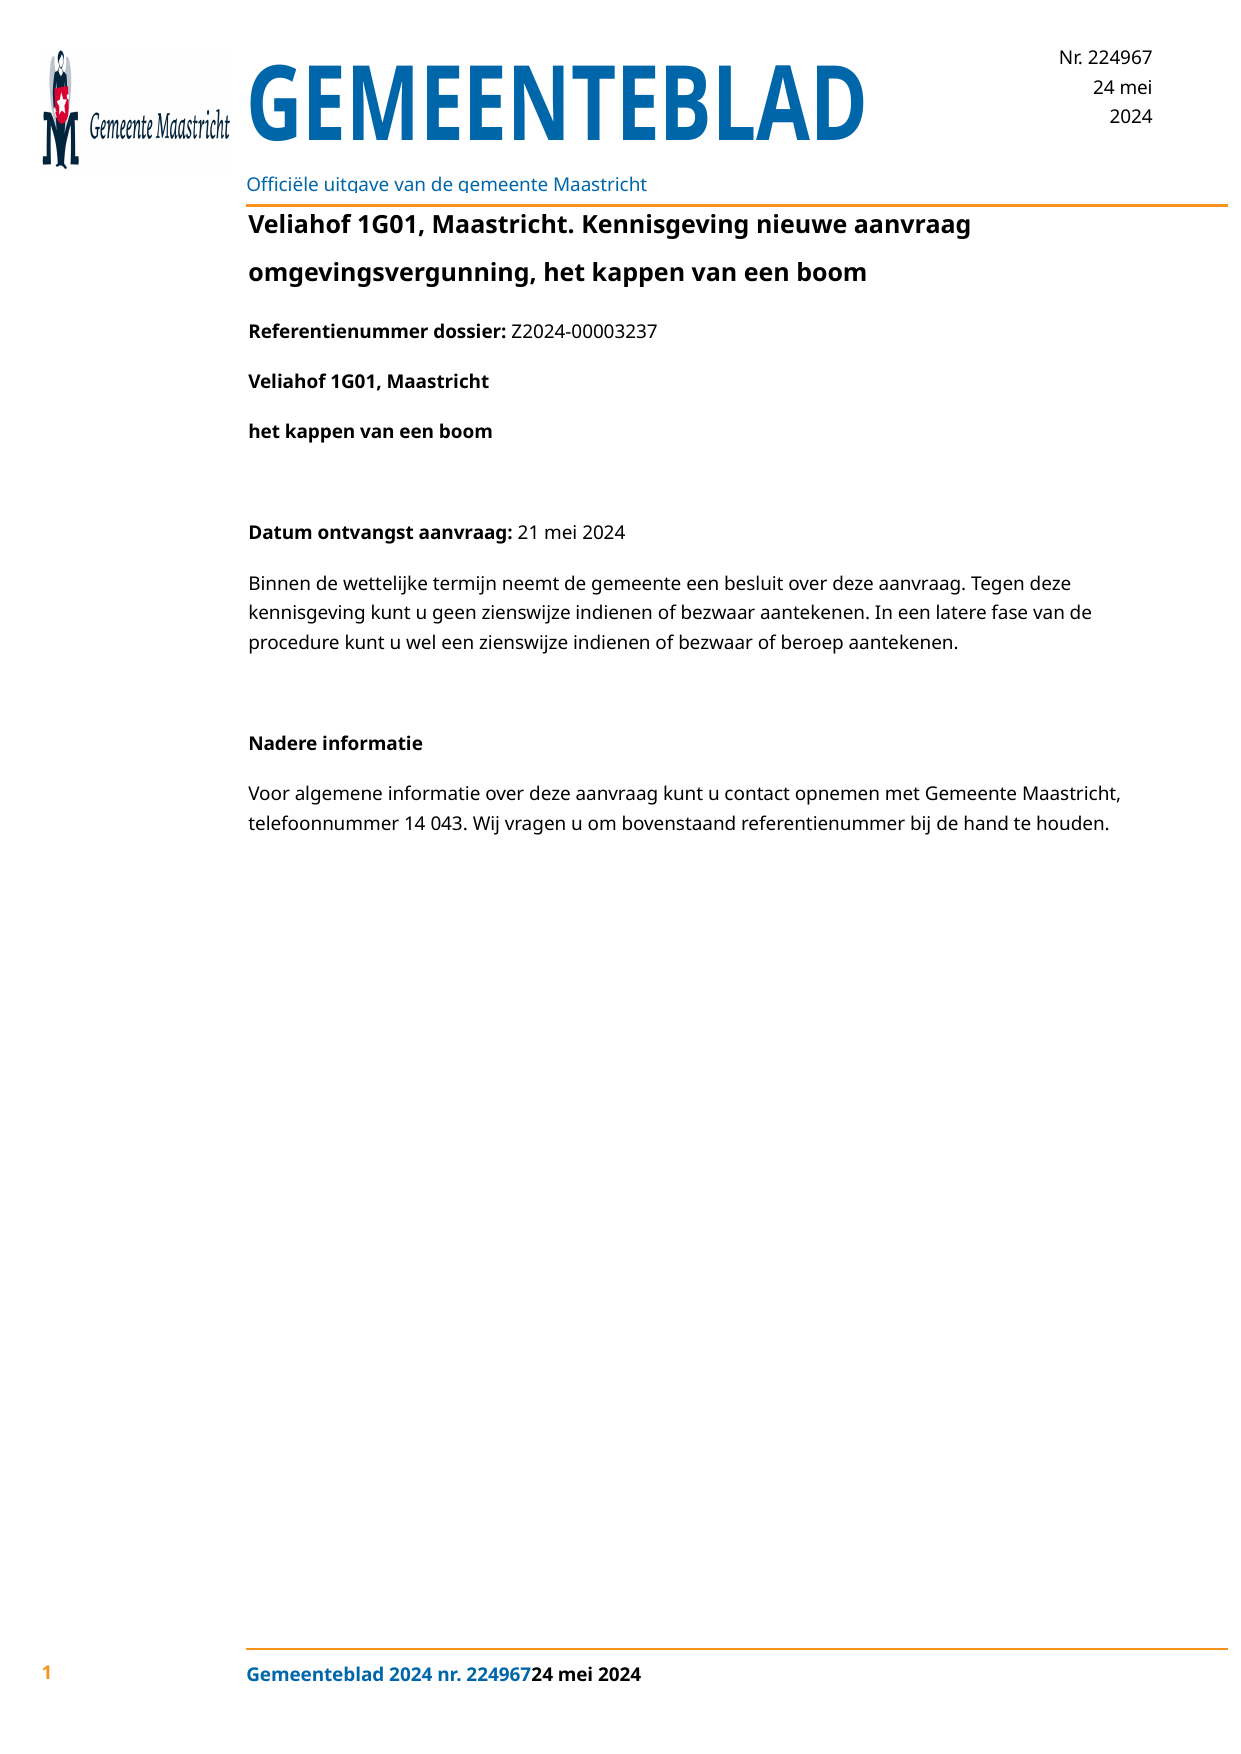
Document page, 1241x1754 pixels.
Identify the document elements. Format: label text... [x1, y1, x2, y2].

text Veliahof 1G01, Maastricht [248, 368, 1152, 394]
text Datum ontvangst aanvraag: 21 mei 2024 [248, 519, 1152, 545]
text het kappen van een boom [248, 419, 1152, 444]
picture [41, 47, 231, 172]
text Referentienummer dossier: Z2024-00003237 [248, 318, 1152, 344]
text Voor algemene informatie over deze aanvraag kunt u contact opnemen met Gemeente Maastricht, telefoonnummer 14 043. Wij vragen u om bovenstaand referentienummer bij de hand te houden. [248, 780, 1152, 836]
text Nadere informatie [248, 730, 1152, 756]
text Veliahof 1G01, Maastricht. Kennisgeving nieuwe aanvraag omgevingsvergunning, het kappen van een boom [248, 207, 1152, 288]
text Binnen de wettelijke termijn neemt de gemeente een besluit over deze aanvraag. Tegen deze kennisgeving kunt u geen zienswijze indienen of bezwaar aantekenen. In een latere fase van de procedure kunt u wel een zienswijze indienen of bezwaar of beroep aantekenen. [248, 570, 1152, 655]
